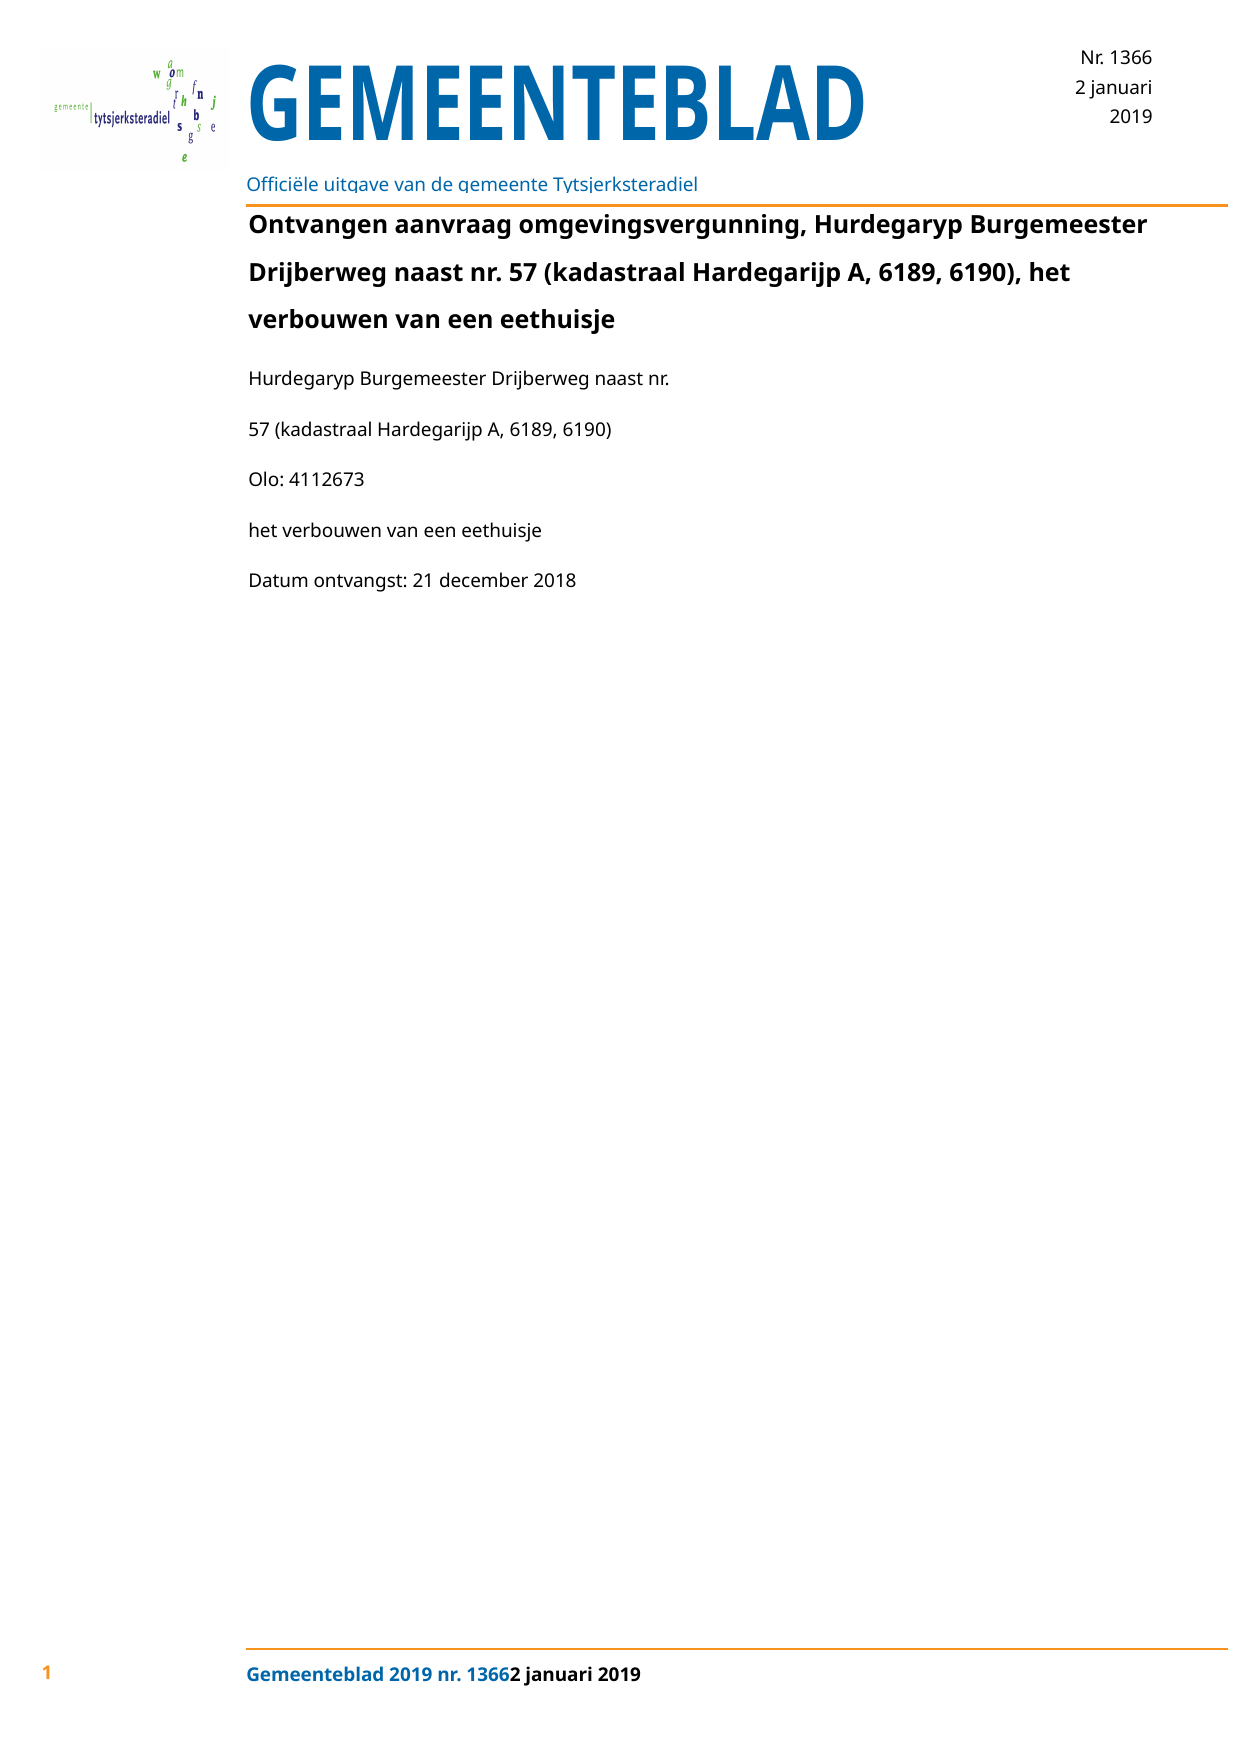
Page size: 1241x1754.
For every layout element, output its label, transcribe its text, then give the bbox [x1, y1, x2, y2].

text Datum ontvangst: 21 december 2018 [248, 567, 1152, 593]
picture [41, 47, 231, 172]
text 57 (kadastraal Hardegarijp A, 6189, 6190) [248, 416, 1152, 442]
text het verbouwen van een eethuisje [248, 517, 1152, 542]
text Olo: 4112673 [248, 466, 1152, 492]
text Hurdegaryp Burgemeester Drijberweg naast nr. [248, 366, 1152, 391]
text Ontvangen aanvraag omgevingsvergunning, Hurdegaryp Burgemeester Drijberweg naast nr. 57 (kadastraal Hardegarijp A, 6189, 6190), het verbouwen van een eethuisje [248, 207, 1152, 336]
